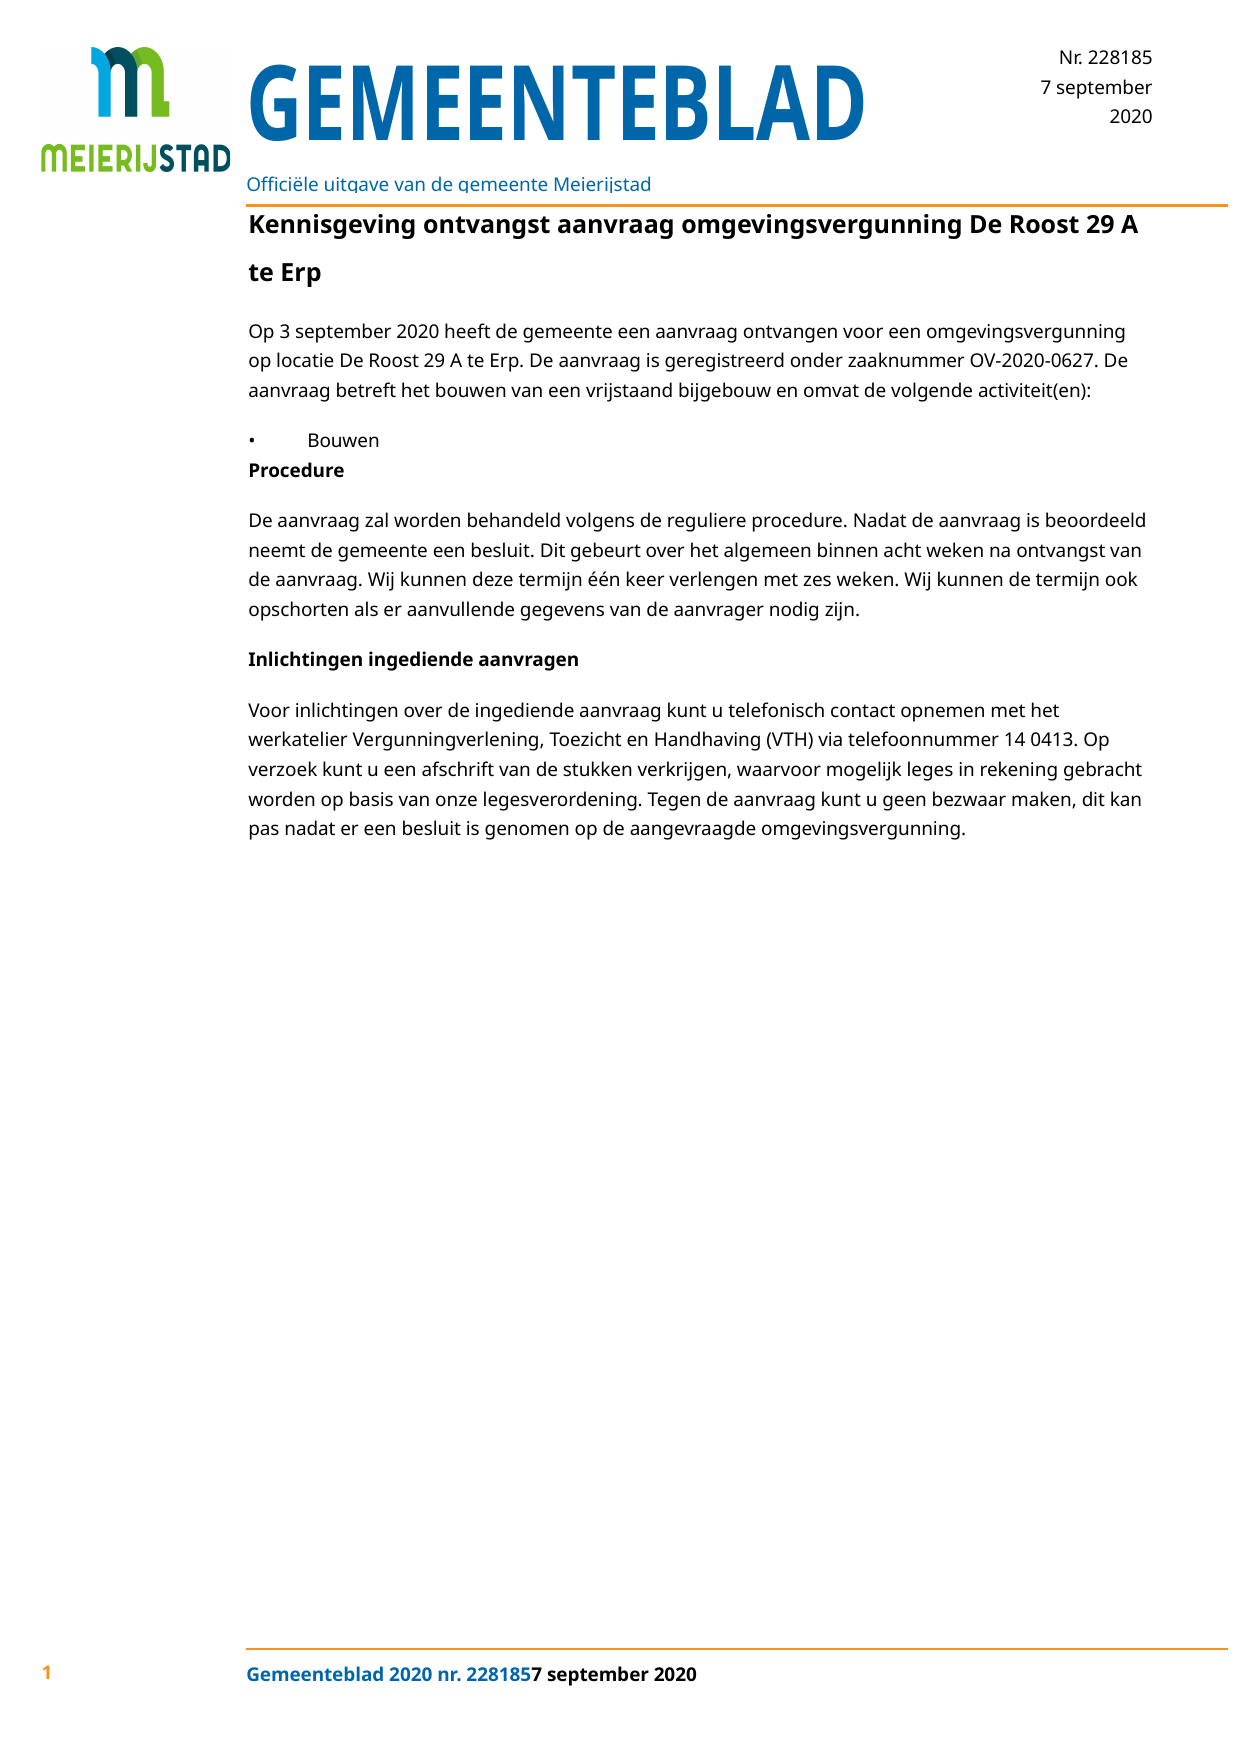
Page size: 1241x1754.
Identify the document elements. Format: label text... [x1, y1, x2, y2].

text Op 3 september 2020 heeft de gemeente een aanvraag ontvangen voor een omgevingsvergunning op locatie De Roost 29 A te Erp. De aanvraag is geregistreerd onder zaaknummer OV-2020-0627. De aanvraag betreft het bouwen van een vrijstaand bijgebouw en omvat de volgende activiteit(en): [248, 318, 1152, 403]
text Voor inlichtingen over de ingediende aanvraag kunt u telefonisch contact opnemen met het werkatelier Vergunningverlening, Toezicht en Handhaving (VTH) via telefoonnummer 14 0413. Op verzoek kunt u een afschrift van de stukken verkrijgen, waarvoor mogelijk leges in rekening gebracht worden op basis van onze legesverordening. Tegen de aanvraag kunt u geen bezwaar maken, dit kan pas nadat er een besluit is genomen op de aangevraagde omgevingsvergunning. [248, 697, 1152, 841]
text De aanvraag zal worden behandeld volgens de reguliere procedure. Nadat de aanvraag is beoordeeld neemt de gemeente een besluit. Dit gebeurt over het algemeen binnen acht weken na ontvangst van de aanvraag. Wij kunnen deze termijn één keer verlengen met zes weken. Wij kunnen de termijn ook opschorten als er aanvullende gegevens van de aanvrager nodig zijn. [248, 507, 1152, 622]
list Bouwen [248, 427, 1152, 453]
picture [41, 47, 231, 172]
text Inlichtingen ingediende aanvragen [248, 647, 1152, 672]
text Kennisgeving ontvangst aanvraag omgevingsvergunning De Roost 29 A te Erp [248, 207, 1152, 288]
text Procedure [248, 457, 1152, 483]
